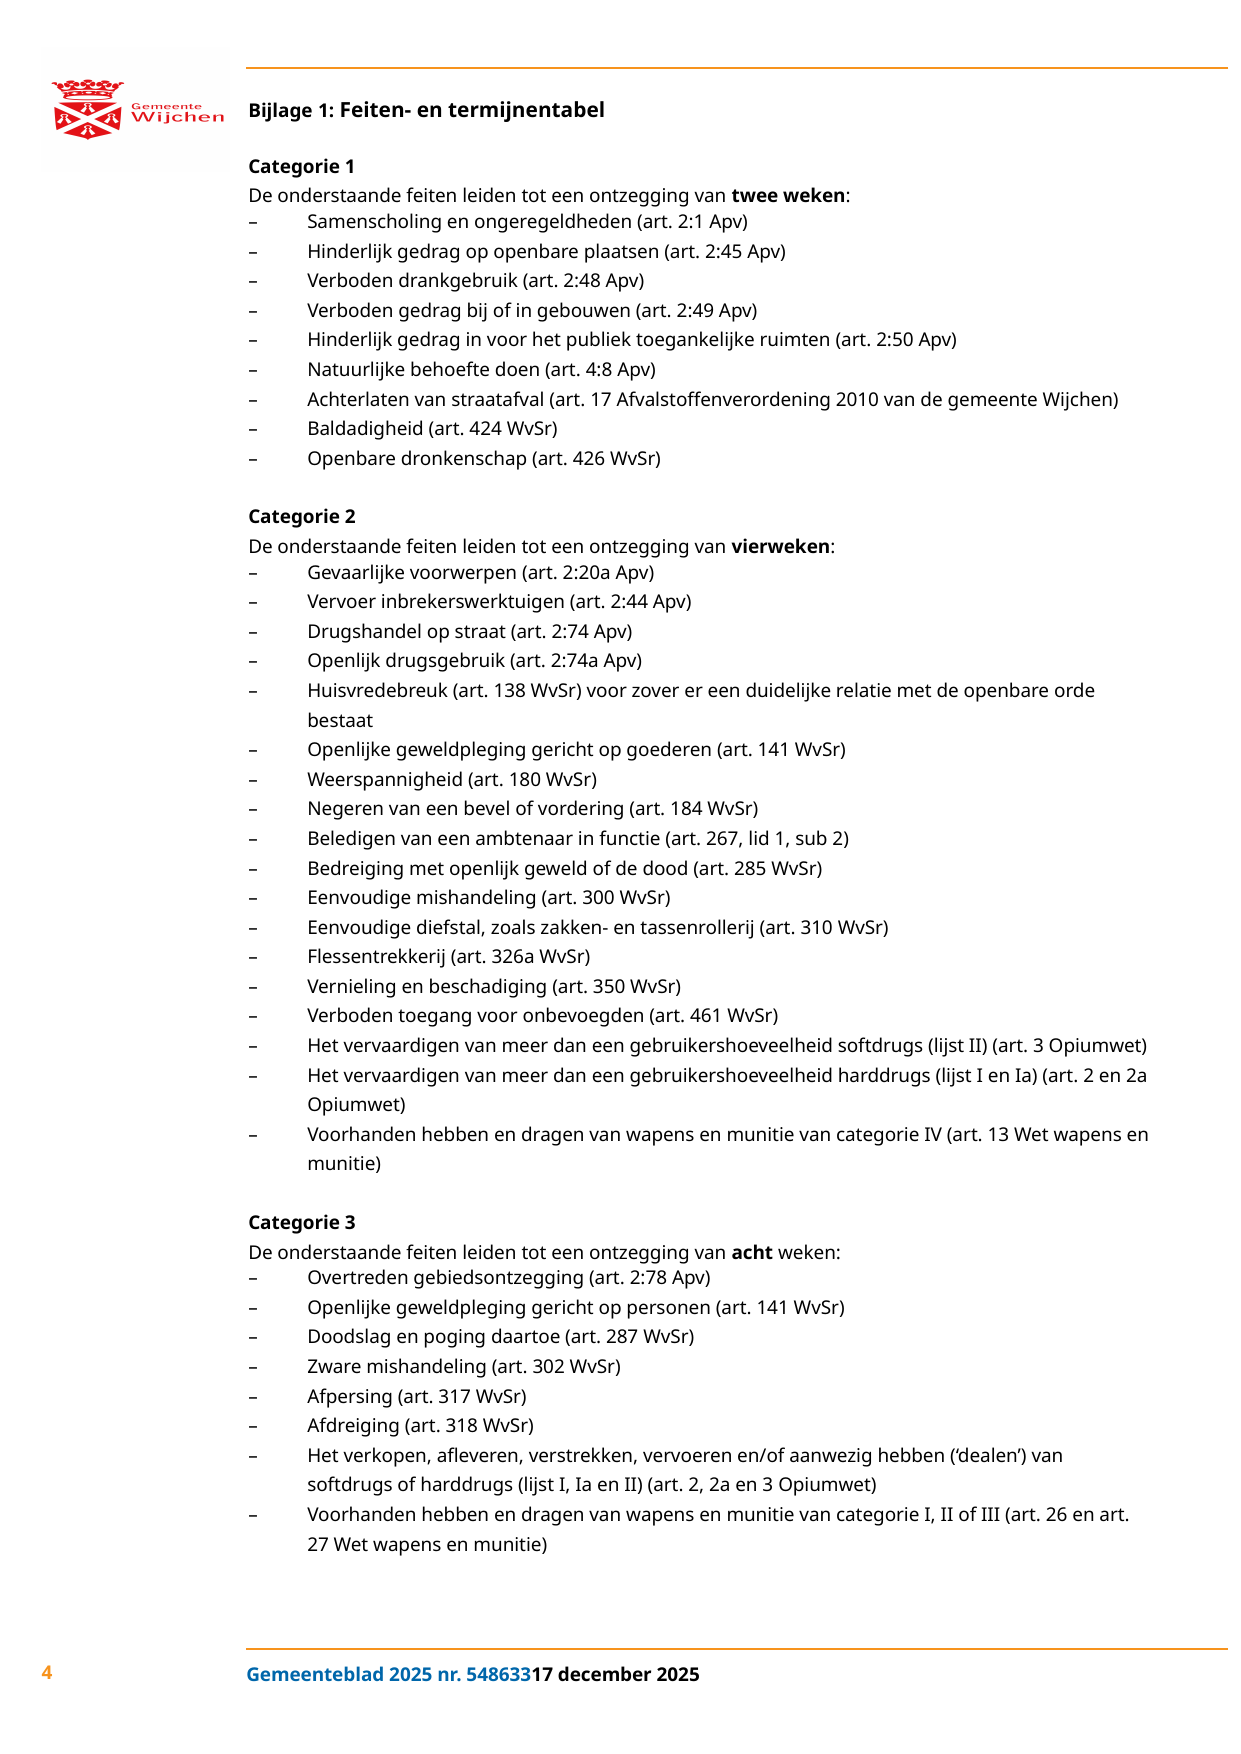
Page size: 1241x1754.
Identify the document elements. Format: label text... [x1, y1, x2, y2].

table_header Categorie 3 De onderstaande feiten leiden tot een ontzegging van acht weken: [248, 1209, 1152, 1264]
table_cell Samenscholing en ongeregeldheden (art. 2:1 Apv) Hinderlijk gedrag op openbare plaatsen (art. 2:45 Apv) Verboden drankgebruik (art. 2:48 Apv) Verboden gedrag bij of in gebouwen (art. 2:49 Apv) Hinderlijk gedrag in voor het publiek toegankelijke ruimten (art. 2:50 Apv) Natuurlijke behoefte doen (art. 4:8 Apv) Achterlaten van straatafval (art. 17 Afvalstoffenverordening 2010 van de gemeente Wijchen) Baldadigheid (art. 424 WvSr) Openbare dronkenschap (art. 426 WvSr) [248, 208, 1152, 471]
table_cell Overtreden gebiedsontzegging (art. 2:78 Apv) Openlijke geweldpleging gericht op personen (art. 141 WvSr) Doodslag en poging daartoe (art. 287 WvSr) Zware mishandeling (art. 302 WvSr) Afpersing (art. 317 WvSr) Afdreiging (art. 318 WvSr) Het verkopen, afleveren, verstrekken, vervoeren en/of aanwezig hebben (‘dealen’) van softdrugs of harddrugs (lijst I, Ia en II) (art. 2, 2a en 3 Opiumwet) Voorhanden hebben en dragen van wapens en munitie van categorie I, II of III (art. 26 en art. 27 Wet wapens en munitie) [248, 1265, 1152, 1557]
table_header Categorie 2 De onderstaande feiten leiden tot een ontzegging van vierweken: [248, 504, 1152, 559]
picture [41, 47, 231, 172]
text Bijlage 1: Feiten- en termijnentabel [248, 95, 1152, 123]
table_header Categorie 1 De onderstaande feiten leiden tot een ontzegging van twee weken: [248, 153, 1152, 208]
table_cell Gevaarlijke voorwerpen (art. 2:20a Apv) Vervoer inbrekerswerktuigen (art. 2:44 Apv) Drugshandel op straat (art. 2:74 Apv) Openlijk drugsgebruik (art. 2:74a Apv) Huisvredebreuk (art. 138 WvSr) voor zover er een duidelijke relatie met de openbare orde bestaat Openlijke geweldpleging gericht op goederen (art. 141 WvSr) Weerspannigheid (art. 180 WvSr) Negeren van een bevel of vordering (art. 184 WvSr) Beledigen van een ambtenaar in functie (art. 267, lid 1, sub 2) Bedreiging met openlijk geweld of de dood (art. 285 WvSr) Eenvoudige mishandeling (art. 300 WvSr) Eenvoudige diefstal, zoals zakken- en tassenrollerij (art. 310 WvSr) Flessentrekkerij (art. 326a WvSr) Vernieling en beschadiging (art. 350 WvSr) Verboden toegang voor onbevoegden (art. 461 WvSr) Het vervaardigen van meer dan een gebruikershoeveelheid softdrugs (lijst II) (art. 3 Opiumwet) Het vervaardigen van meer dan een gebruikershoeveelheid harddrugs (lijst I en Ia) (art. 2 en 2a Opiumwet) Voorhanden hebben en dragen van wapens en munitie van categorie IV (art. 13 Wet wapens en munitie) [248, 559, 1152, 1176]
